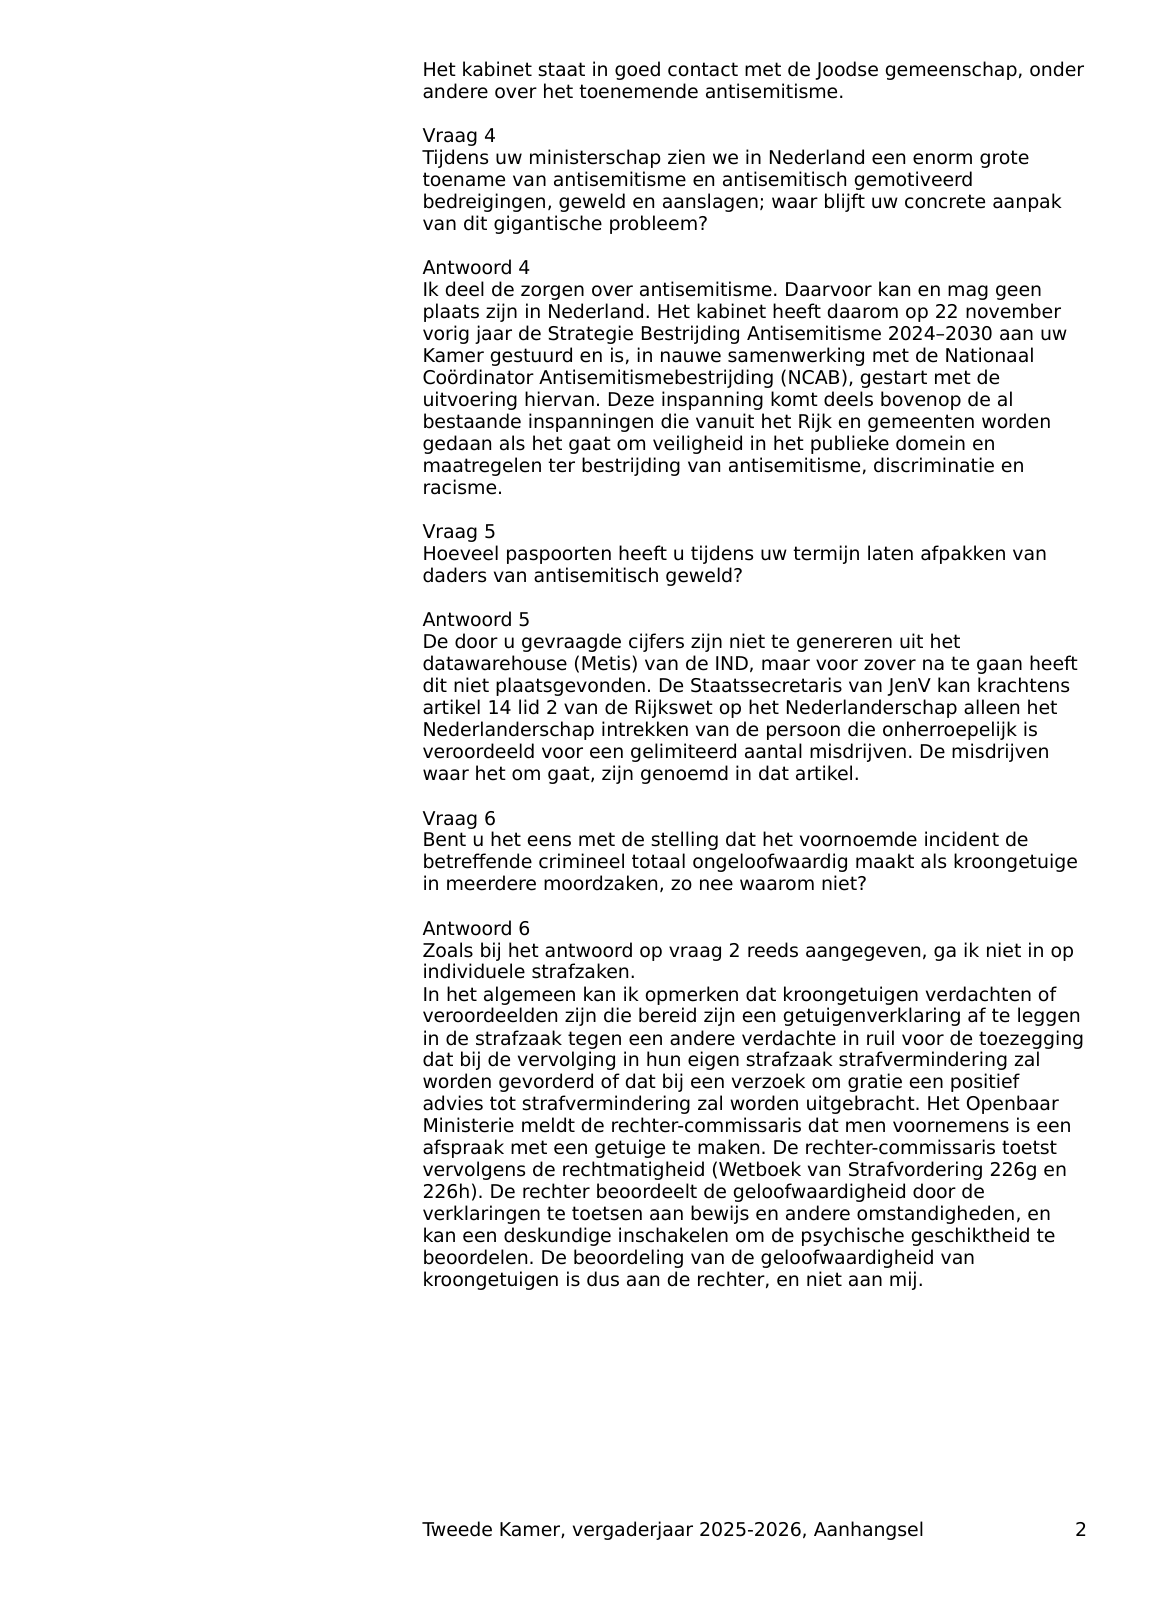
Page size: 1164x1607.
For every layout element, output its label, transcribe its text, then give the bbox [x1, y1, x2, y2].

text Antwoord 6 [422, 917, 1087, 939]
text Ik deel de zorgen over antisemitisme. Daarvoor kan en mag geen plaats zijn in Nederland. Het kabinet heeft daarom op 22 november vorig jaar de Strategie Bestrijding Antisemitisme 2024–2030 aan uw Kamer gestuurd en is, in nauwe samenwerking met de Nationaal Coördinator Antisemitismebestrijding (NCAB), gestart met de uitvoering hiervan. Deze inspanning komt deels bovenop de al bestaande inspanningen die vanuit het Rijk en gemeenten worden gedaan als het gaat om veiligheid in het publieke domein en maatregelen ter bestrijding van antisemitisme, discriminatie en racisme. [422, 279, 1087, 499]
text Antwoord 5 [422, 609, 1087, 631]
text De door u gevraagde cijfers zijn niet te genereren uit het datawarehouse (Metis) van de IND, maar voor zover na te gaan heeft dit niet plaatsgevonden. De Staatssecretaris van JenV kan krachtens artikel 14 lid 2 van de Rijkswet op het Nederlanderschap alleen het Nederlanderschap intrekken van de persoon die onherroepelijk is veroordeeld voor een gelimiteerd aantal misdrijven. De misdrijven waar het om gaat, zijn genoemd in dat artikel. [422, 631, 1087, 785]
text Antwoord 4 [422, 257, 1087, 279]
text Zoals bij het antwoord op vraag 2 reeds aangegeven, ga ik niet in op individuele strafzaken. [422, 939, 1087, 983]
text Hoeveel paspoorten heeft u tijdens uw termijn laten afpakken van daders van antisemitisch geweld? [422, 543, 1087, 587]
text Bent u het eens met de stelling dat het voornoemde incident de betreffende crimineel totaal ongeloofwaardig maakt als kroongetuige in meerdere moordzaken, zo nee waarom niet? [422, 829, 1087, 895]
text Het kabinet staat in goed contact met de Joodse gemeenschap, onder andere over het toenemende antisemitisme. [422, 59, 1087, 103]
text Tijdens uw ministerschap zien we in Nederland een enorm grote toename van antisemitisme en antisemitisch gemotiveerd bedreigingen, geweld en aanslagen; waar blijft uw concrete aanpak van dit gigantische probleem? [422, 147, 1087, 235]
text Vraag 6 [422, 807, 1087, 829]
text Vraag 4 [422, 125, 1087, 147]
text In het algemeen kan ik opmerken dat kroongetuigen verdachten of veroordeelden zijn die bereid zijn een getuigenverklaring af te leggen in de strafzaak tegen een andere verdachte in ruil voor de toezegging dat bij de vervolging in hun eigen strafzaak strafvermindering zal worden gevorderd of dat bij een verzoek om gratie een positief advies tot strafvermindering zal worden uitgebracht. Het Openbaar Ministerie meldt de rechter-commissaris dat men voornemens is een afspraak met een getuige te maken. De rechter-commissaris toetst vervolgens de rechtmatigheid (Wetboek van Strafvordering 226g en 226h). De rechter beoordeelt de geloofwaardigheid door de verklaringen te toetsen aan bewijs en andere omstandigheden, en kan een deskundige inschakelen om de psychische geschiktheid te beoordelen. De beoordeling van de geloofwaardigheid van kroongetuigen is dus aan de rechter, en niet aan mij. [422, 983, 1087, 1291]
text Vraag 5 [422, 521, 1087, 543]
